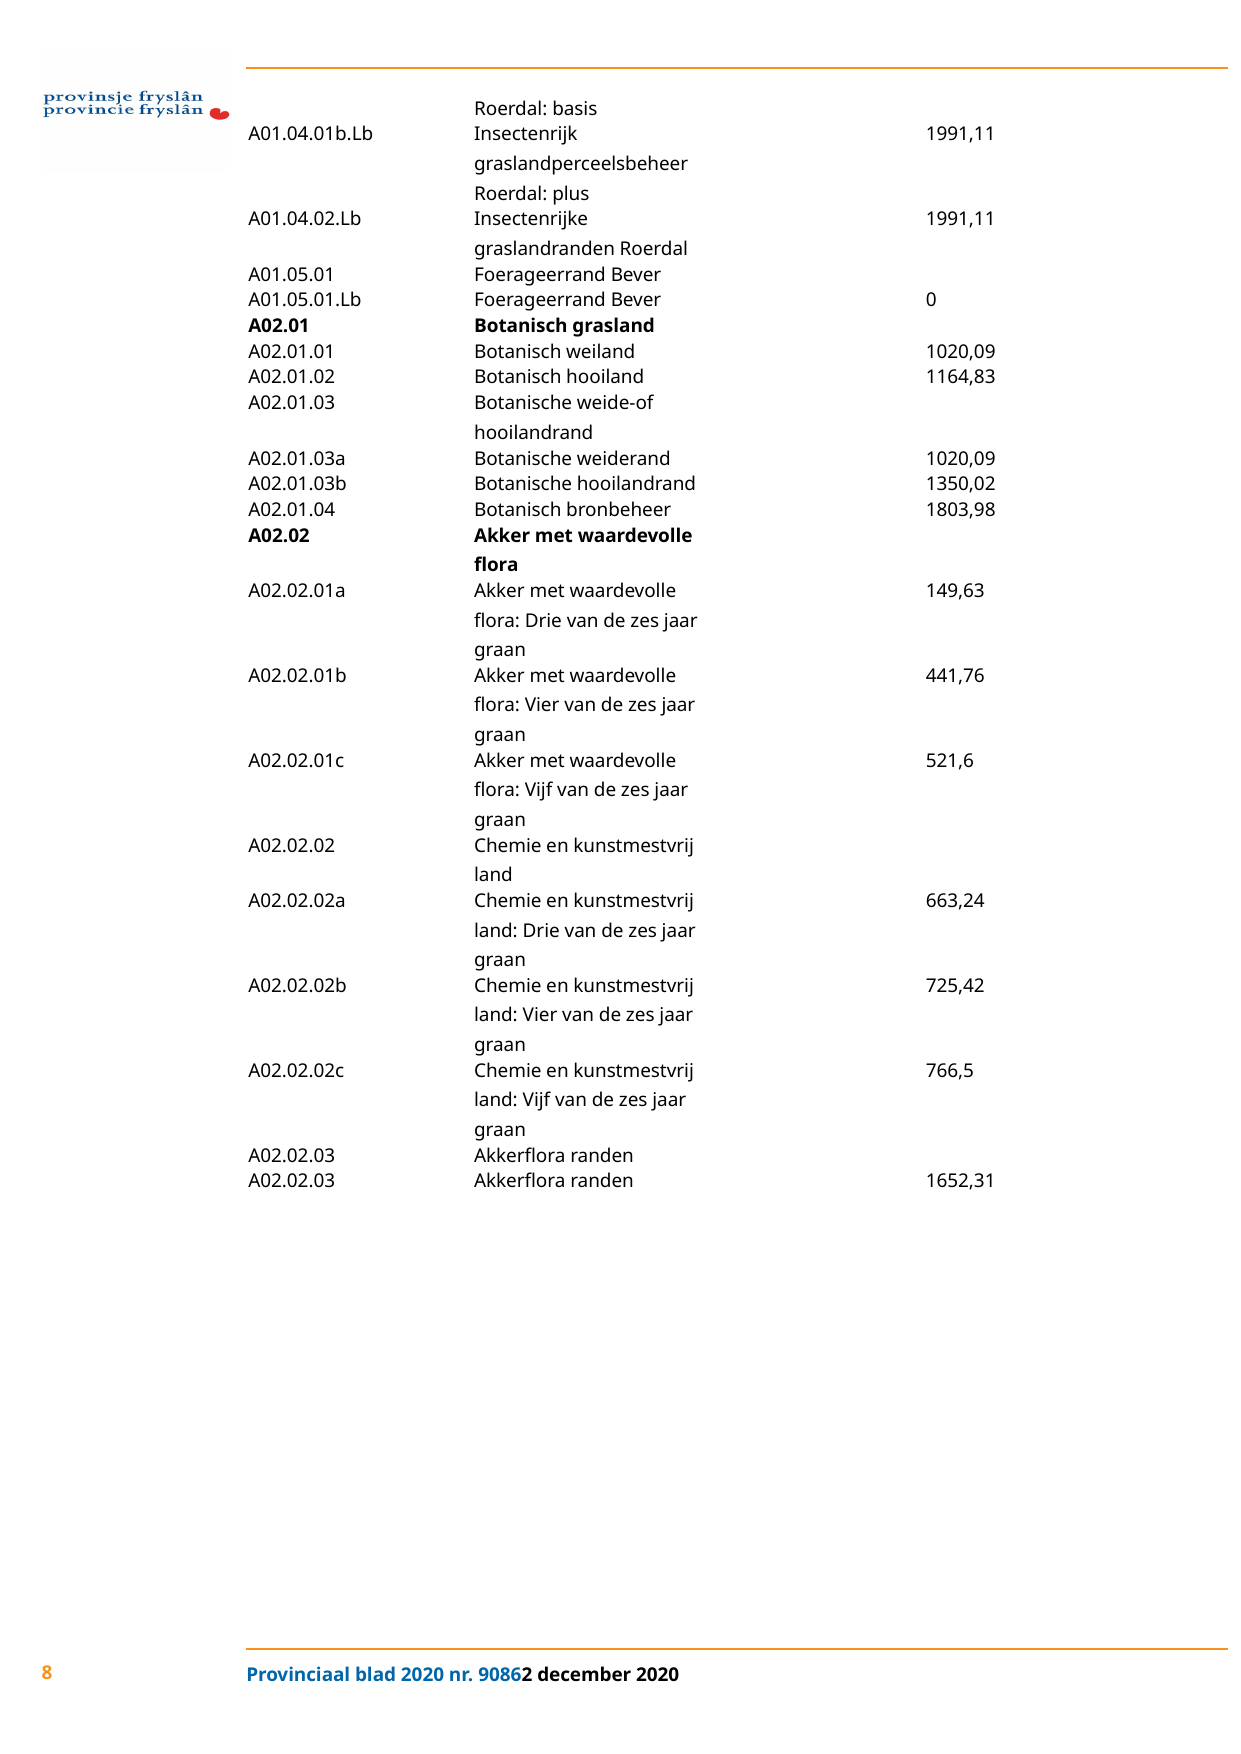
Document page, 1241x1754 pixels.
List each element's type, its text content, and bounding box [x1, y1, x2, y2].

table_cell A02.01.02 [248, 364, 474, 389]
table_cell Botanisch weiland [474, 338, 700, 364]
table_cell 725,42 [926, 972, 1152, 1057]
table_cell Roerdal: basis [474, 95, 700, 121]
table_cell Foerageerrand Bever [474, 286, 700, 312]
table_cell Botanisch hooiland [474, 364, 700, 389]
table_cell A01.04.02.Lb [248, 205, 474, 261]
table_cell Botanische weiderand [474, 445, 700, 470]
table_cell A01.05.01.Lb [248, 286, 474, 312]
table_cell A02.02.02 [248, 832, 474, 887]
table_cell [926, 389, 1152, 445]
table_cell [700, 312, 926, 338]
table_cell 1164,83 [926, 364, 1152, 389]
table_cell Foerageerrand Bever [474, 261, 700, 286]
table_cell 0 [926, 286, 1152, 312]
table_cell [926, 312, 1152, 338]
table_cell A02.02.02b [248, 972, 474, 1057]
table_cell 1652,31 [926, 1168, 1152, 1193]
table_cell Akker met waardevolle flora: Vijf van de zes jaar graan [474, 747, 700, 832]
table_cell [700, 1057, 926, 1142]
table_cell Akkerflora randen [474, 1168, 700, 1193]
table_cell A02.02.03 [248, 1142, 474, 1168]
table_cell 1991,11 [926, 121, 1152, 205]
table_cell A02.02.01c [248, 747, 474, 832]
table_cell 766,5 [926, 1057, 1152, 1142]
table_cell Chemie en kunstmestvrij land: Vijf van de zes jaar graan [474, 1057, 700, 1142]
table_cell [700, 972, 926, 1057]
table_cell [700, 470, 926, 496]
table_cell Botanische weide-of hooilandrand [474, 389, 700, 445]
table_cell Botanische hooilandrand [474, 470, 700, 496]
table_cell Chemie en kunstmestvrij land: Drie van de zes jaar graan [474, 887, 700, 972]
table_cell [700, 95, 926, 121]
table_cell A02.01.03 [248, 389, 474, 445]
table_cell A01.04.01b.Lb [248, 121, 474, 205]
table_cell [700, 121, 926, 205]
table_cell [700, 445, 926, 470]
table_cell 441,76 [926, 662, 1152, 747]
table_cell [926, 522, 1152, 577]
table_cell [926, 832, 1152, 887]
table_cell Insectenrijke graslandranden Roerdal [474, 205, 700, 261]
table_cell A02.02.02a [248, 887, 474, 972]
table_cell [700, 338, 926, 364]
table_cell Chemie en kunstmestvrij land [474, 832, 700, 887]
table_cell Botanisch bronbeheer [474, 496, 700, 522]
table_cell [700, 286, 926, 312]
table_cell A02.01.04 [248, 496, 474, 522]
table_cell [248, 95, 474, 121]
table_cell A02.01 [248, 312, 474, 338]
table_cell Akkerflora randen [474, 1142, 700, 1168]
table_cell 149,63 [926, 577, 1152, 662]
table_cell [700, 1142, 926, 1168]
table_cell 521,6 [926, 747, 1152, 832]
table_cell [700, 577, 926, 662]
table_cell A02.02.02c [248, 1057, 474, 1142]
table_cell [700, 747, 926, 832]
table_cell A02.02 [248, 522, 474, 577]
table_cell 1020,09 [926, 338, 1152, 364]
table_cell A01.05.01 [248, 261, 474, 286]
table_cell A02.01.03b [248, 470, 474, 496]
table_cell 1350,02 [926, 470, 1152, 496]
picture [41, 47, 231, 172]
table_cell Insectenrijk graslandperceelsbeheer Roerdal: plus [474, 121, 700, 205]
table_cell 1991,11 [926, 205, 1152, 261]
table_cell [700, 662, 926, 747]
table_cell 1020,09 [926, 445, 1152, 470]
table_cell [700, 1168, 926, 1193]
table_cell A02.01.03a [248, 445, 474, 470]
table_cell [700, 887, 926, 972]
table_cell [700, 496, 926, 522]
table_cell [700, 522, 926, 577]
table_cell 1803,98 [926, 496, 1152, 522]
table_cell [926, 261, 1152, 286]
table_cell Akker met waardevolle flora [474, 522, 700, 577]
table_cell Akker met waardevolle flora: Vier van de zes jaar graan [474, 662, 700, 747]
table_cell [700, 205, 926, 261]
table_cell 663,24 [926, 887, 1152, 972]
table_cell Akker met waardevolle flora: Drie van de zes jaar graan [474, 577, 700, 662]
table_cell A02.02.01b [248, 662, 474, 747]
table_cell A02.01.01 [248, 338, 474, 364]
table_cell [700, 389, 926, 445]
table_cell Chemie en kunstmestvrij land: Vier van de zes jaar graan [474, 972, 700, 1057]
table_cell [700, 832, 926, 887]
table_cell [926, 95, 1152, 121]
table_cell A02.02.03 [248, 1168, 474, 1193]
table_cell [700, 364, 926, 389]
table_cell [926, 1142, 1152, 1168]
table_cell A02.02.01a [248, 577, 474, 662]
table_cell Botanisch grasland [474, 312, 700, 338]
table_cell [700, 261, 926, 286]
